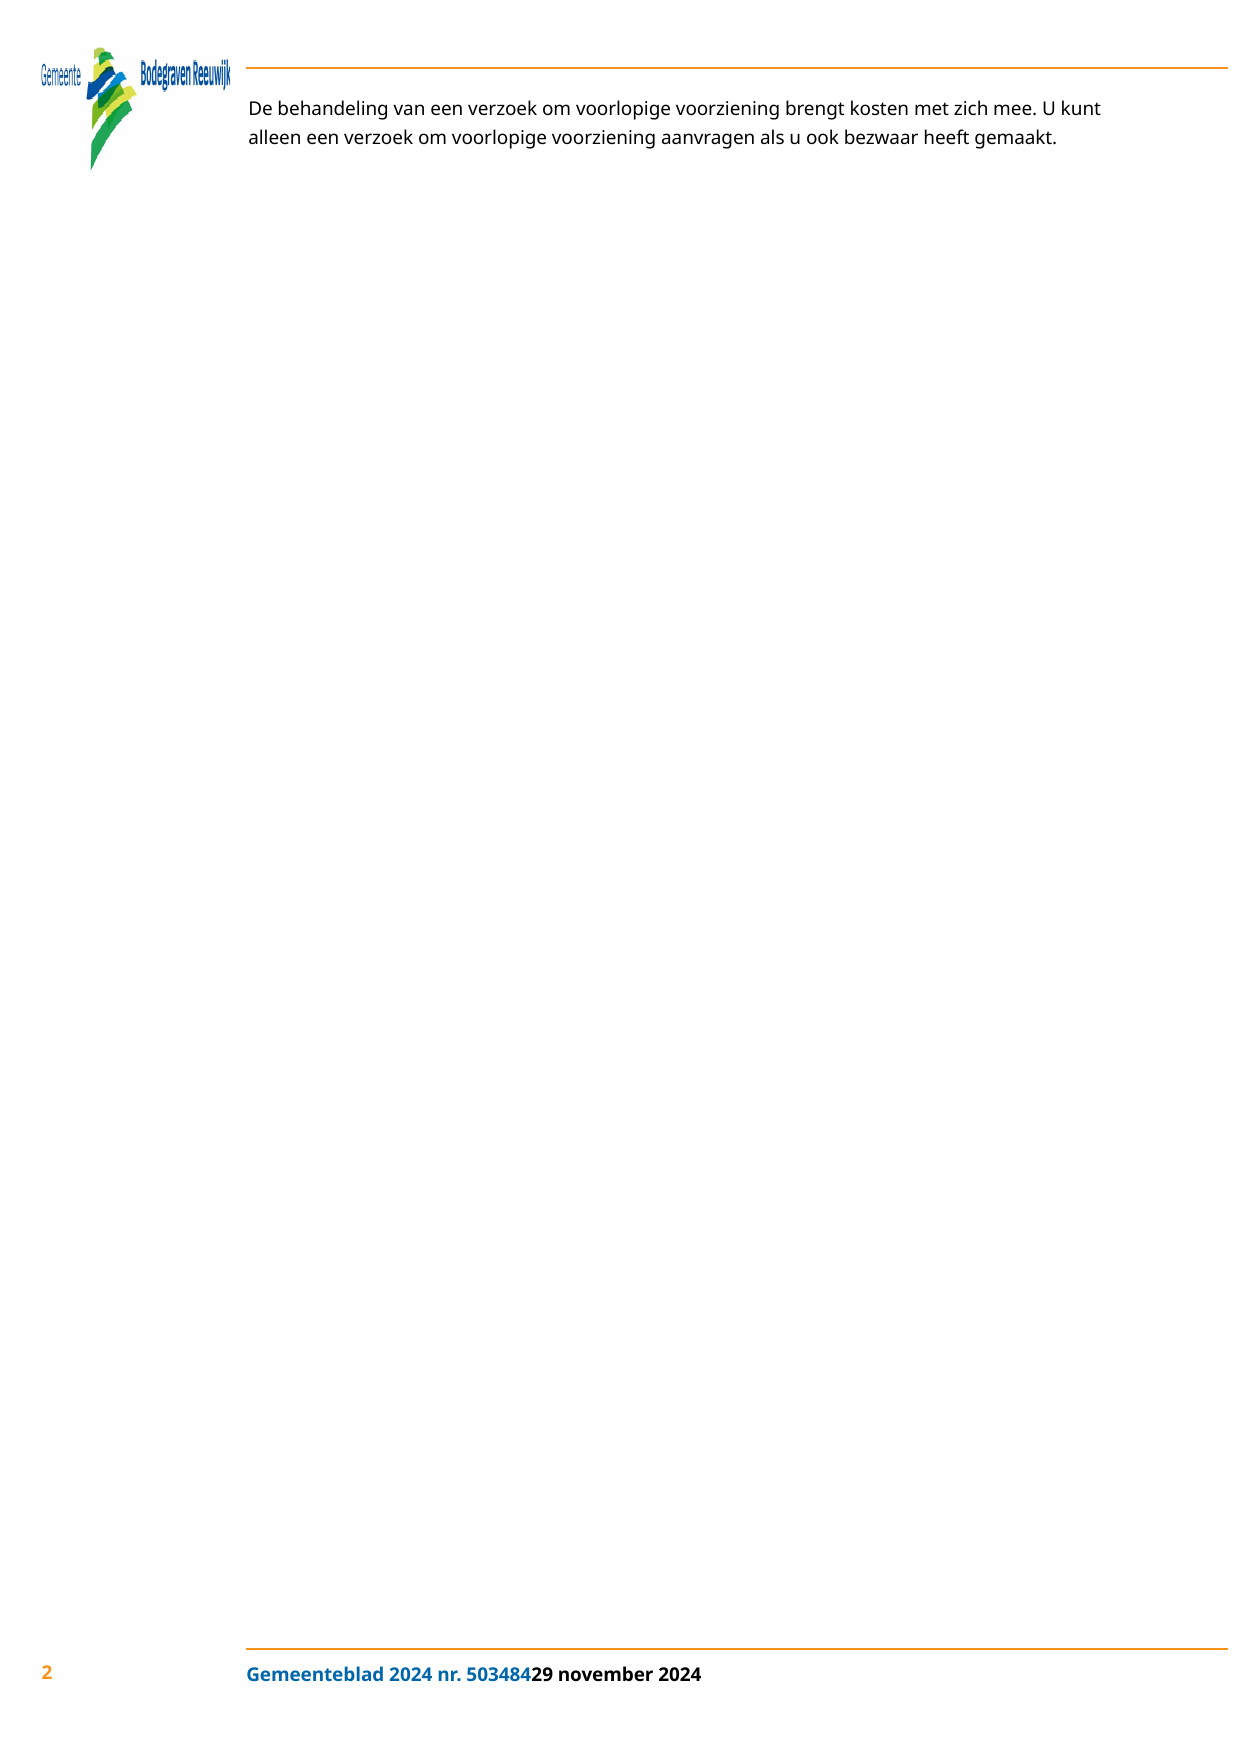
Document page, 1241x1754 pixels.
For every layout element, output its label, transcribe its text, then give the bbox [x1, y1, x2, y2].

text De behandeling van een verzoek om voorlopige voorziening brengt kosten met zich mee. U kunt alleen een verzoek om voorlopige voorziening aanvragen als u ook bezwaar heeft gemaakt. [248, 95, 1152, 150]
picture [41, 47, 231, 172]
